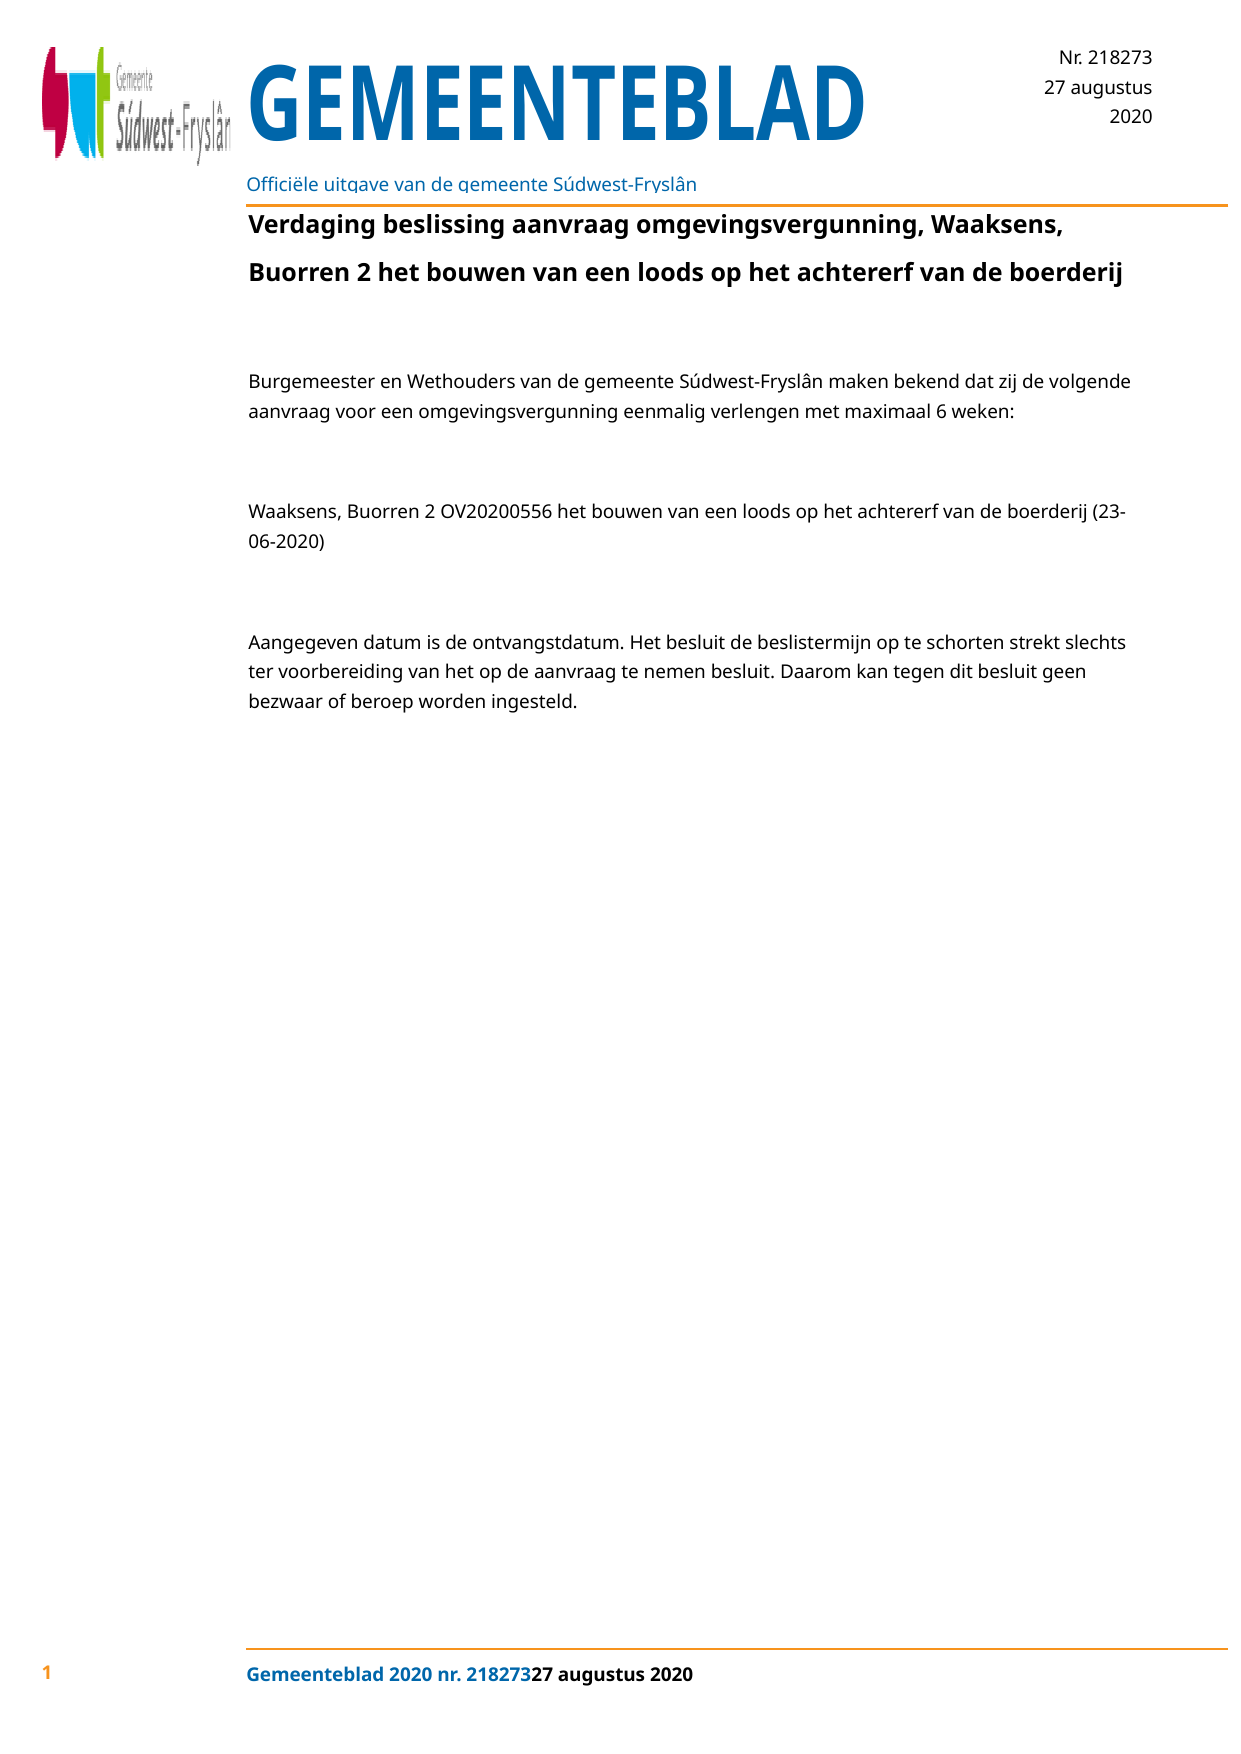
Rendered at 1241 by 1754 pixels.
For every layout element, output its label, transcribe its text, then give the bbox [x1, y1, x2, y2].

text Burgemeester en Wethouders van de gemeente Súdwest-Fryslân maken bekend dat zij de volgende aanvraag voor een omgevingsvergunning eenmalig verlengen met maximaal 6 weken: [248, 368, 1152, 424]
text Aangegeven datum is de ontvangstdatum. Het besluit de beslistermijn op te schorten strekt slechts ter voorbereiding van het op de aanvraag te nemen besluit. Daarom kan tegen dit besluit geen bezwaar of beroep worden ingesteld. [248, 629, 1152, 714]
text Waaksens, Buorren 2 OV20200556 het bouwen van een loods op het achtererf van de boerderij (23-06-2020) [248, 499, 1152, 554]
text Verdaging beslissing aanvraag omgevingsvergunning, Waaksens, Buorren 2 het bouwen van een loods op het achtererf van de boerderij [248, 207, 1152, 288]
picture [41, 47, 231, 172]
